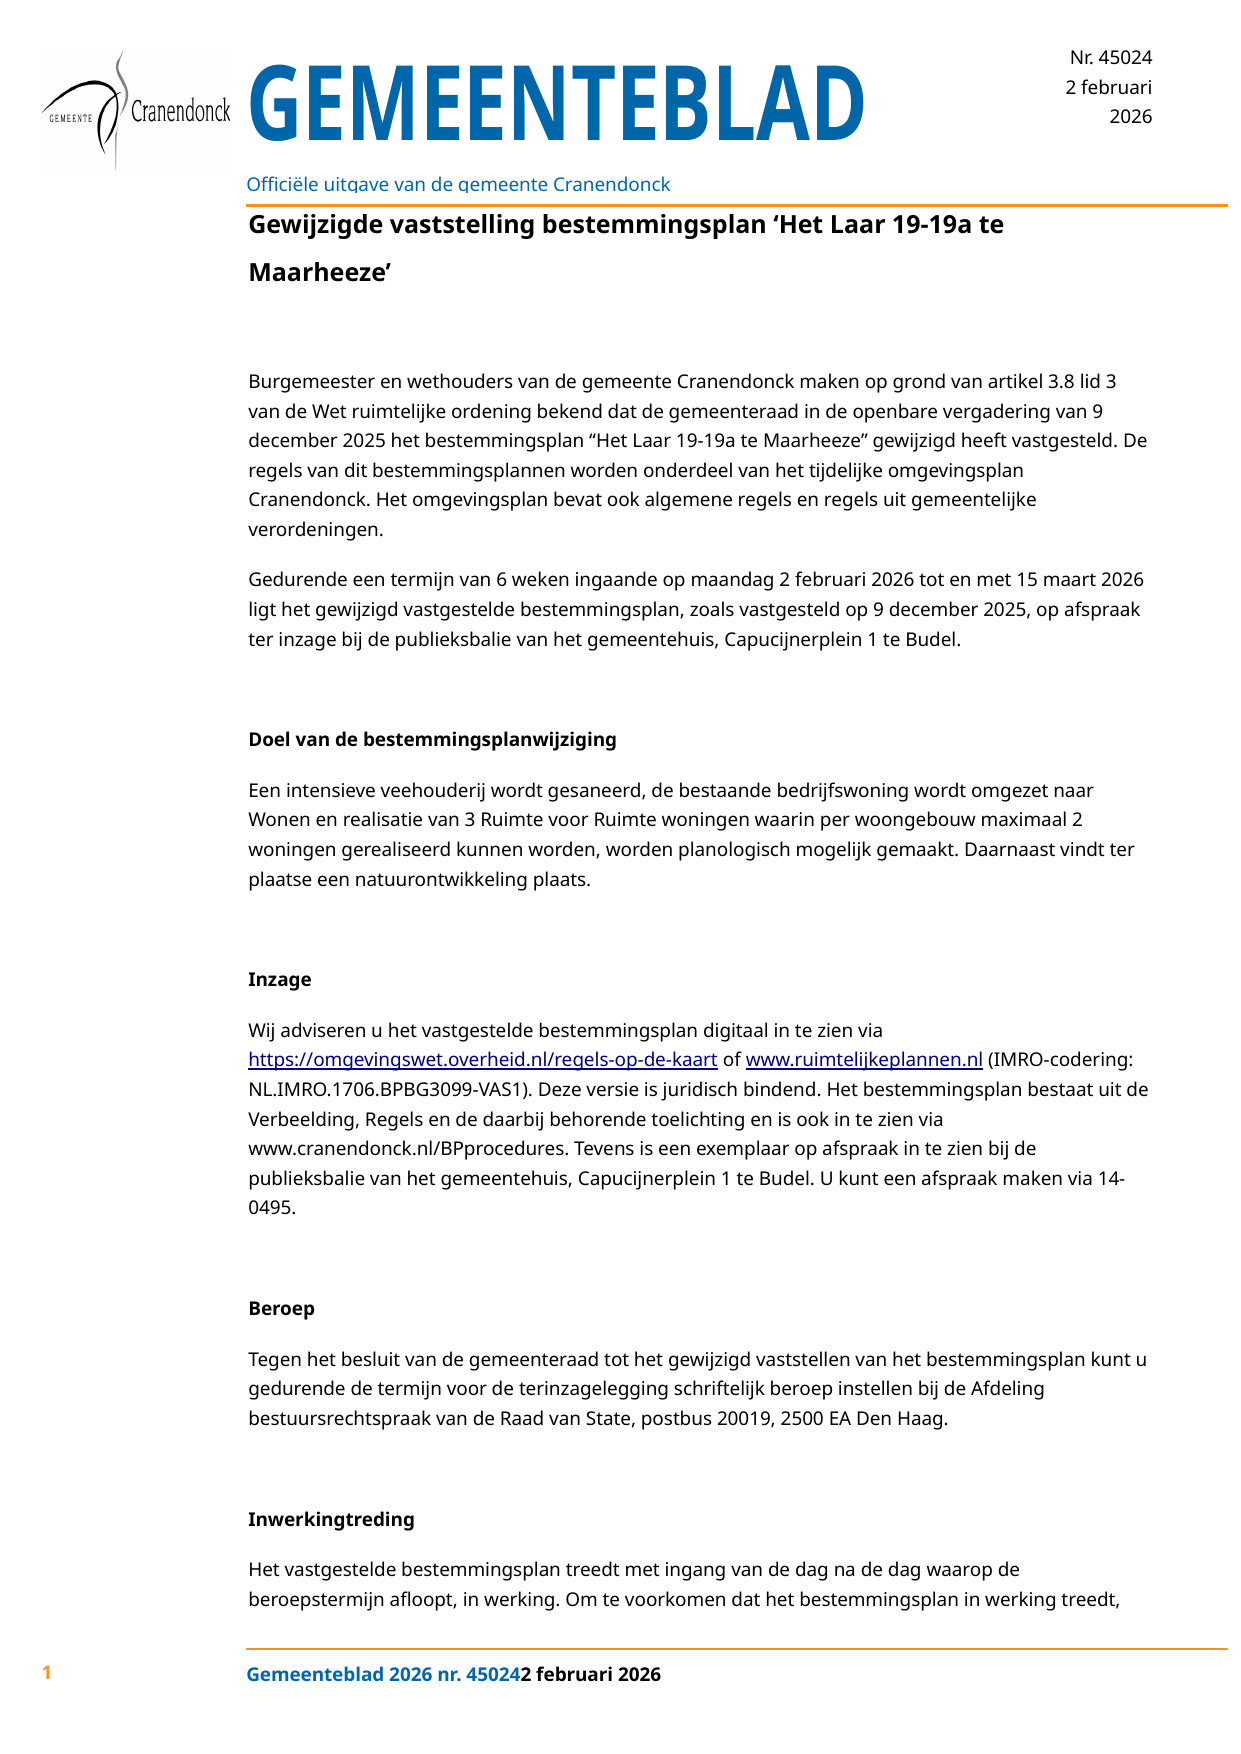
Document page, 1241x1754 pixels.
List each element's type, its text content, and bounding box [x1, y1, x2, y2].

text Gewijzigde vaststelling bestemmingsplan ‘Het Laar 19-19a te Maarheeze’ [248, 207, 1152, 288]
text Het vastgestelde bestemmingsplan treedt met ingang van de dag na de dag waarop de beroepstermijn afloopt, in werking. Om te voorkomen dat het bestemmingsplan in werking treedt, [248, 1556, 1152, 1612]
text Een intensieve veehouderij wordt gesaneerd, de bestaande bedrijfswoning wordt omgezet naar Wonen en realisatie van 3 Ruimte voor Ruimte woningen waarin per woongebouw maximaal 2 woningen gerealiseerd kunnen worden, worden planologisch mogelijk gemaakt. Daarnaast vindt ter plaatse een natuurontwikkeling plaats. [248, 777, 1152, 892]
text Tegen het besluit van de gemeenteraad tot het gewijzigd vaststellen van het bestemmingsplan kunt u gedurende de termijn voor de terinzagelegging schriftelijk beroep instellen bij de Afdeling bestuursrechtspraak van de Raad van State, postbus 20019, 2500 EA Den Haag. [248, 1346, 1152, 1431]
text Doel van de bestemmingsplanwijziging [248, 727, 1152, 752]
text Burgemeester en wethouders van de gemeente Cranendonck maken op grond van artikel 3.8 lid 3 van de Wet ruimtelijke ordening bekend dat de gemeenteraad in de openbare vergadering van 9 december 2025 het bestemmingsplan “Het Laar 19-19a te Maarheeze” gewijzigd heeft vastgesteld. De regels van dit bestemmingsplannen worden onderdeel van het tijdelijke omgevingsplan Cranendonck. Het omgevingsplan bevat ook algemene regels en regels uit gemeentelijke verordeningen. [248, 368, 1152, 542]
text Beroep [248, 1295, 1152, 1321]
text Gedurende een termijn van 6 weken ingaande op maandag 2 februari 2026 tot en met 15 maart 2026 ligt het gewijzigd vastgestelde bestemmingsplan, zoals vastgesteld op 9 december 2025, op afspraak ter inzage bij de publieksbalie van het gemeentehuis, Capucijnerplein 1 te Budel. [248, 567, 1152, 652]
picture [41, 47, 231, 172]
text Inzage [248, 967, 1152, 992]
text Wij adviseren u het vastgestelde bestemmingsplan digitaal in te zien via https://omgevingswet.overheid.nl/regels-op-de-kaart of www.ruimtelijkeplannen.nl (IMRO-codering: NL.IMRO.1706.BPBG3099-VAS1). Deze versie is juridisch bindend. Het bestemmingsplan bestaat uit de Verbeelding, Regels en de daarbij behorende toelichting en is ook in te zien via www.cranendonck.nl/BPprocedures. Tevens is een exemplaar op afspraak in te zien bij de publieksbalie van het gemeentehuis, Capucijnerplein 1 te Budel. U kunt een afspraak maken via 14-0495. [248, 1017, 1152, 1220]
text Inwerkingtreding [248, 1506, 1152, 1532]
